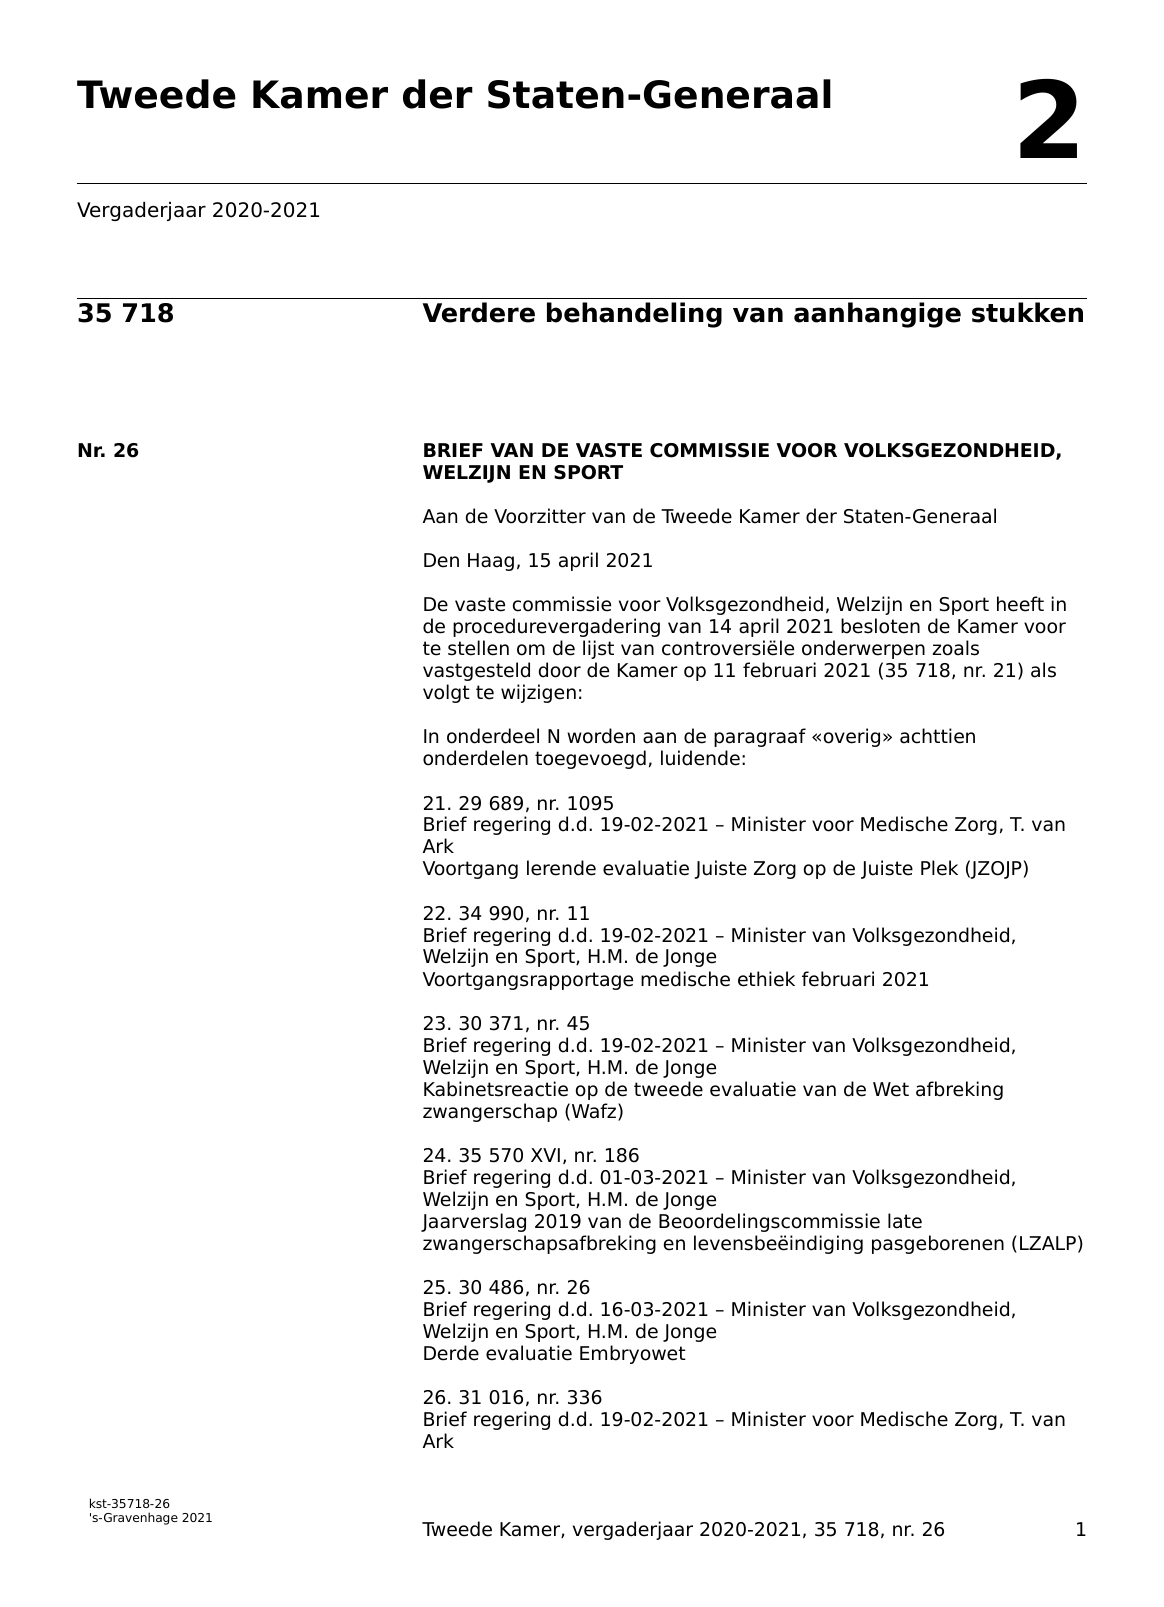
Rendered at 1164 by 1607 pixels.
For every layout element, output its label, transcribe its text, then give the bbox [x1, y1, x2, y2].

text Den Haag, 15 april 2021 [422, 550, 1087, 572]
subtitle 35 718 Verdere behandeling van aanhangige stukken [77, 299, 1087, 329]
text Brief regering d.d. 16-03-2021 – Minister van Volksgezondheid, Welzijn en Sport, H.M. de Jonge [422, 1299, 1087, 1343]
text Kabinetsreactie op de tweede evaluatie van de Wet afbreking zwangerschap (Wafz) [422, 1078, 1087, 1122]
text 22. 34 990, nr. 11 [422, 902, 1087, 924]
table_cell Vergaderjaar 2020-2021 [77, 184, 1087, 298]
text 21. 29 689, nr. 1095 [422, 792, 1087, 814]
text 26. 31 016, nr. 336 [422, 1387, 1087, 1409]
text 24. 35 570 XVI, nr. 186 [422, 1145, 1087, 1167]
table_header 2 [886, 59, 1087, 183]
text De vaste commissie voor Volksgezondheid, Welzijn en Sport heeft in de procedurevergadering van 14 april 2021 besloten de Kamer voor te stellen om de lijst van controversiële onderwerpen zoals vastgesteld door de Kamer op 11 februari 2021 (35 718, nr. 21) als volgt te wijzigen: [422, 594, 1087, 704]
text In onderdeel N worden aan de paragraaf «overig» achttien onderdelen toegevoegd, luidende: [422, 726, 1087, 770]
table_header Tweede Kamer der Staten-Generaal [77, 59, 886, 183]
text Brief regering d.d. 19-02-2021 – Minister voor Medische Zorg, T. van Ark [422, 1409, 1087, 1453]
text Voortgang lerende evaluatie Juiste Zorg op de Juiste Plek (JZOJP) [422, 858, 1087, 880]
text kst-35718-26 [88, 1497, 323, 1511]
text Brief regering d.d. 19-02-2021 – Minister van Volksgezondheid, Welzijn en Sport, H.M. de Jonge [422, 1034, 1087, 1078]
text Brief regering d.d. 01-03-2021 – Minister van Volksgezondheid, Welzijn en Sport, H.M. de Jonge [422, 1167, 1087, 1211]
text 's-Gravenhage 2021 [88, 1511, 323, 1525]
text 23. 30 371, nr. 45 [422, 1013, 1087, 1034]
text Brief regering d.d. 19-02-2021 – Minister van Volksgezondheid, Welzijn en Sport, H.M. de Jonge [422, 924, 1087, 968]
text Voortgangsrapportage medische ethiek februari 2021 [422, 968, 1087, 990]
text Derde evaluatie Embryowet [422, 1343, 1087, 1365]
subtitle Nr. 26 BRIEF VAN DE VASTE COMMISSIE VOOR VOLKSGEZONDHEID, WELZIJN EN SPORT [77, 440, 1087, 484]
text Jaarverslag 2019 van de Beoordelingscommissie late zwangerschapsafbreking en levensbeëindiging pasgeborenen (LZALP) [422, 1211, 1087, 1254]
text Brief regering d.d. 19-02-2021 – Minister voor Medische Zorg, T. van Ark [422, 814, 1087, 858]
text Aan de Voorzitter van de Tweede Kamer der Staten-Generaal [422, 506, 1087, 528]
text 25. 30 486, nr. 26 [422, 1277, 1087, 1299]
